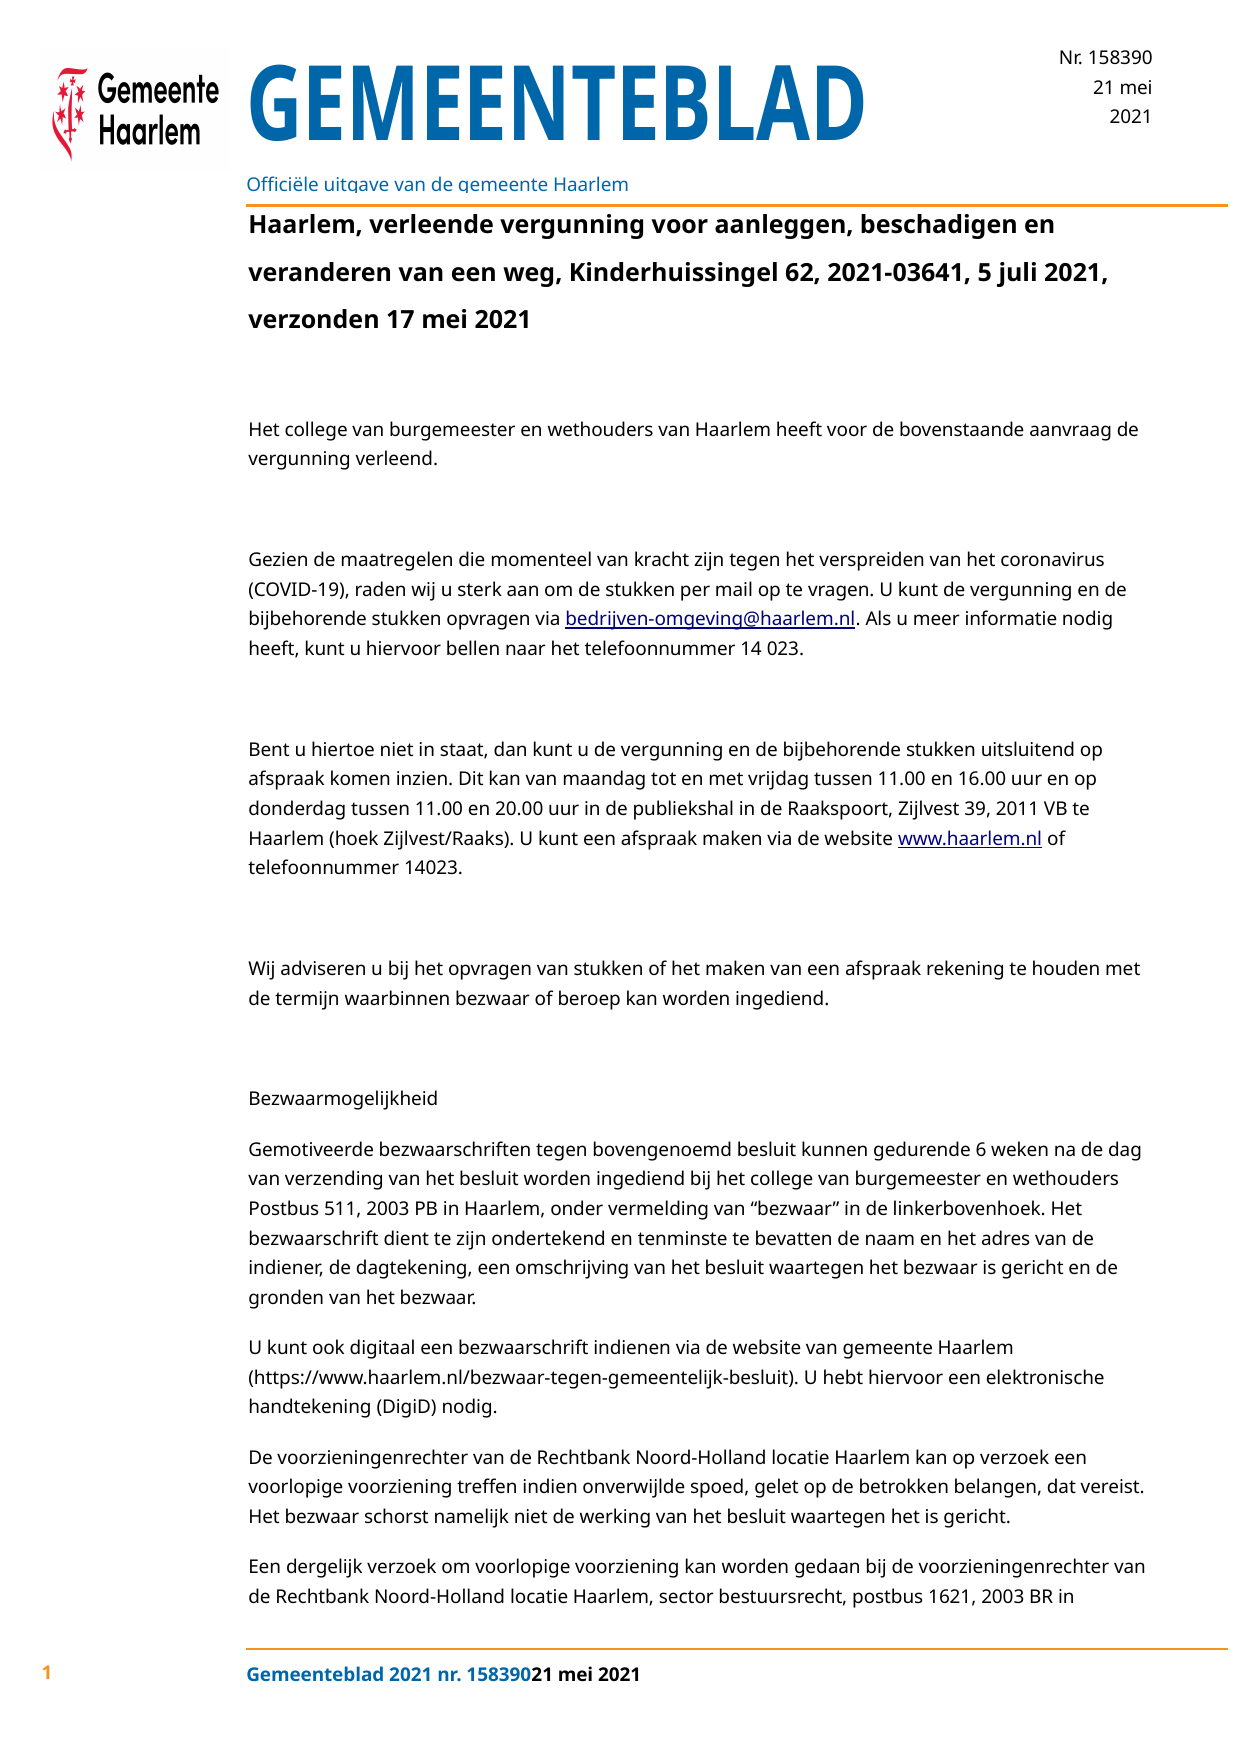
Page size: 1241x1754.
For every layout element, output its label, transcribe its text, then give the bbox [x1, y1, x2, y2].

text Wij adviseren u bij het opvragen van stukken of het maken van een afspraak rekening te houden met de termijn waarbinnen bezwaar of beroep kan worden ingediend. [248, 955, 1152, 1010]
picture [41, 47, 231, 172]
text De voorzieningenrechter van de Rechtbank Noord-Holland locatie Haarlem kan op verzoek een voorlopige voorziening treffen indien onverwijlde spoed, gelet op de betrokken belangen, dat vereist. Het bezwaar schorst namelijk niet de werking van het besluit waartegen het is gericht. [248, 1444, 1152, 1529]
text Gemotiveerde bezwaarschriften tegen bovengenoemd besluit kunnen gedurende 6 weken na de dag van verzending van het besluit worden ingediend bij het college van burgemeester en wethouders Postbus 511, 2003 PB in Haarlem, onder vermelding van “bezwaar” in de linkerbovenhoek. Het bezwaarschrift dient te zijn ondertekend en tenminste te bevatten de naam en het adres van de indiener, de dagtekening, een omschrijving van het besluit waartegen het bezwaar is gericht en de gronden van het bezwaar. [248, 1136, 1152, 1309]
text U kunt ook digitaal een bezwaarschrift indienen via de website van gemeente Haarlem (https://www.haarlem.nl/bezwaar-tegen-gemeentelijk-besluit). U hebt hiervoor een elektronische handtekening (DigiD) nodig. [248, 1334, 1152, 1419]
text Bezwaarmogelijkheid [248, 1086, 1152, 1111]
text Bent u hiertoe niet in staat, dan kunt u de vergunning en de bijbehorende stukken uitsluitend op afspraak komen inzien. Dit kan van maandag tot en met vrijdag tussen 11.00 en 16.00 uur en op donderdag tussen 11.00 en 20.00 uur in de publiekshal in de Raakspoort, Zijlvest 39, 2011 VB te Haarlem (hoek Zijlvest/Raaks). U kunt een afspraak maken via de website www.haarlem.nl of telefoonnummer 14023. [248, 736, 1152, 880]
text Gezien de maatregelen die momenteel van kracht zijn tegen het verspreiden van het coronavirus (COVID-19), raden wij u sterk aan om de stukken per mail op te vragen. U kunt de vergunning en de bijbehorende stukken opvragen via bedrijven-omgeving@haarlem.nl. Als u meer informatie nodig heeft, kunt u hiervoor bellen naar het telefoonnummer 14 023. [248, 546, 1152, 661]
text Het college van burgemeester en wethouders van Haarlem heeft voor de bovenstaande aanvraag de vergunning verleend. [248, 416, 1152, 471]
text Een dergelijk verzoek om voorlopige voorziening kan worden gedaan bij de voorzieningenrechter van de Rechtbank Noord-Holland locatie Haarlem, sector bestuursrecht, postbus 1621, 2003 BR in [248, 1553, 1152, 1609]
text Haarlem, verleende vergunning voor aanleggen, beschadigen en veranderen van een weg, Kinderhuissingel 62, 2021-03641, 5 juli 2021, verzonden 17 mei 2021 [248, 207, 1152, 336]
